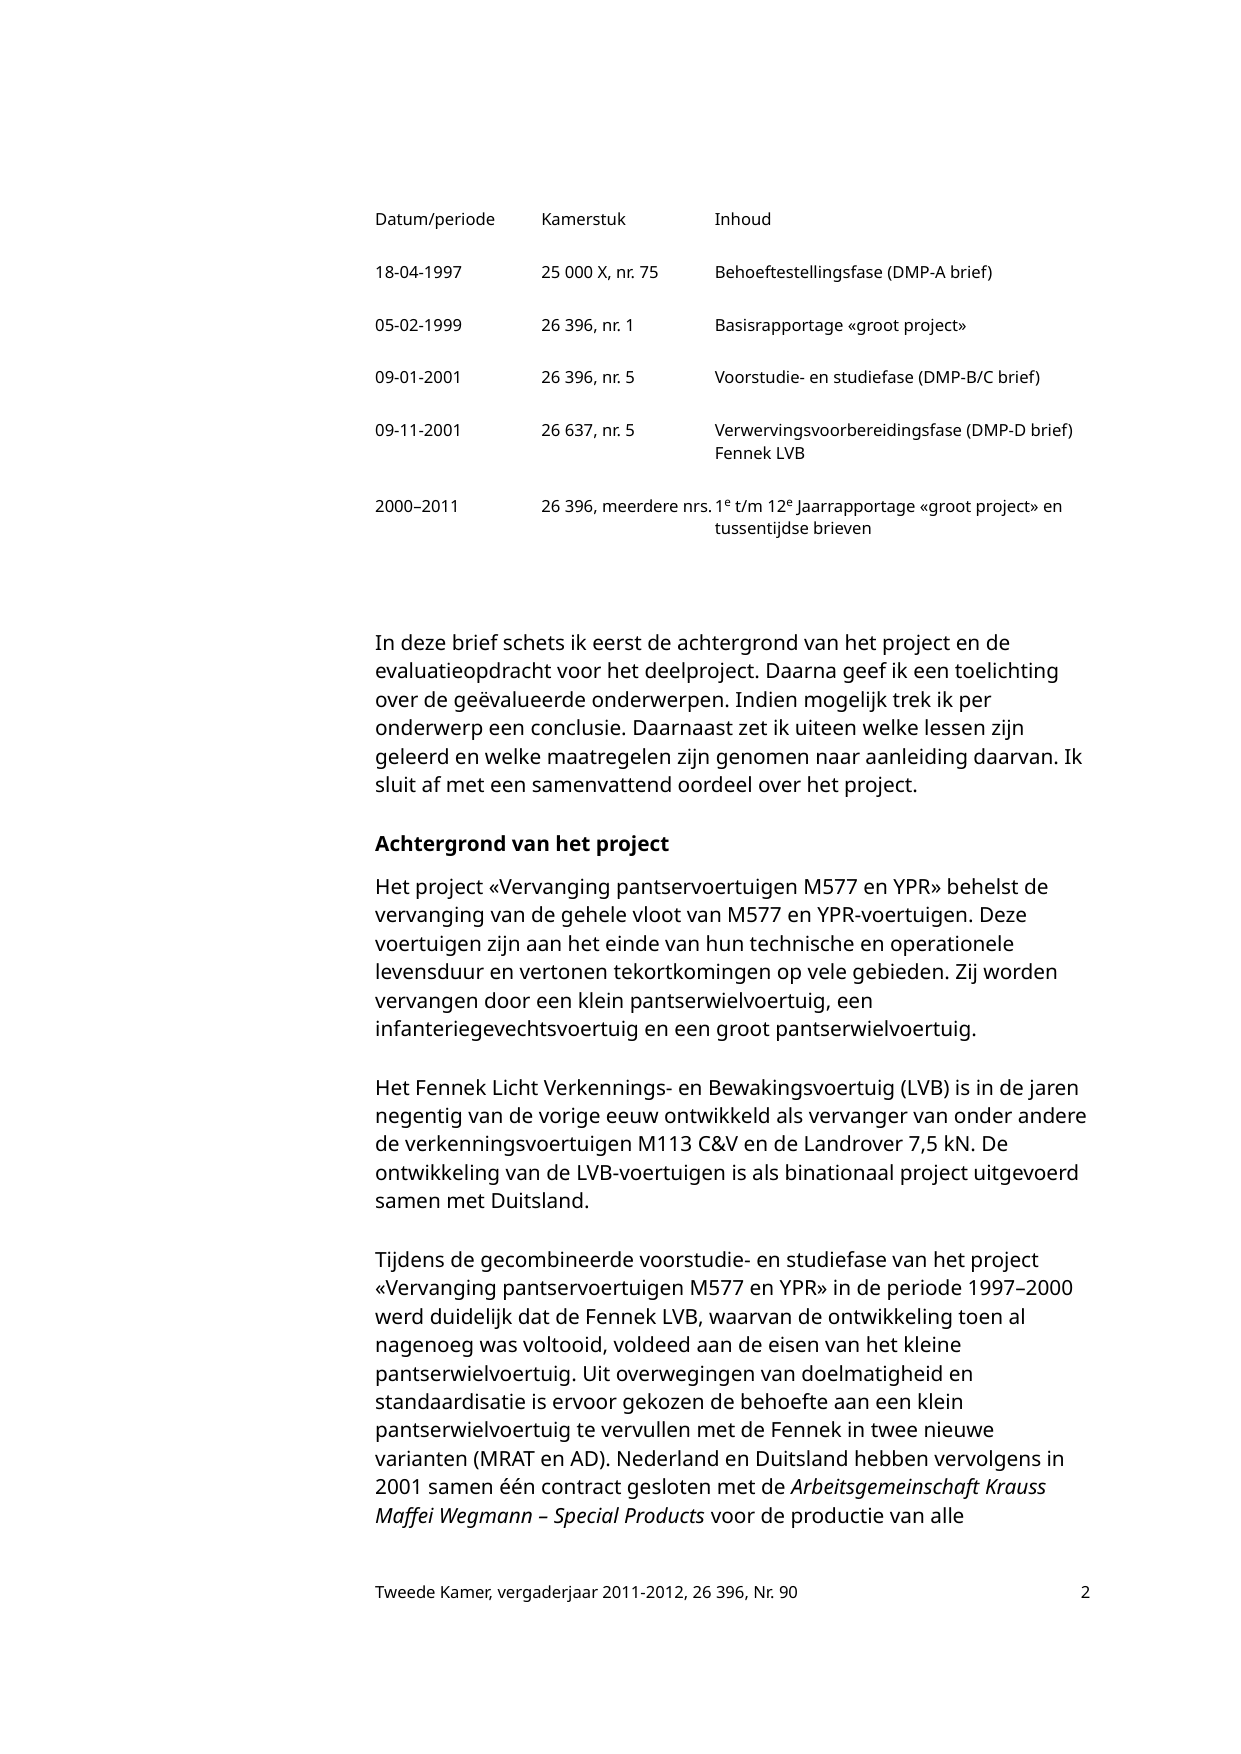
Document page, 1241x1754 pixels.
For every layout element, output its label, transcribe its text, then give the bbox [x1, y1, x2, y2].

table_cell 1e t/m 12e Jaarrapportage «groot project» en tussentijdse brieven [715, 494, 1090, 569]
table_cell 18-04-1997 [375, 261, 541, 313]
table_cell 26 396, meerdere nrs. [541, 494, 714, 569]
table_cell 25 000 X, nr. 75 [541, 261, 714, 313]
table_header Kamerstuk [541, 208, 714, 261]
table_header Inhoud [715, 208, 1090, 261]
text Achtergrond van het project [375, 829, 1090, 857]
table_cell 26 396, nr. 1 [541, 313, 714, 366]
table_cell 09-11-2001 [375, 419, 541, 494]
table_cell Basisrapportage «groot project» [715, 313, 1090, 366]
text Het Fennek Licht Verkennings- en Bewakingsvoertuig (LVB) is in de jaren negentig van de vorige eeuw ontwikkeld als vervanger van onder andere de verkenningsvoertuigen M113 C&V en de Landrover 7,5 kN. De ontwikkeling van de LVB-voertuigen is als binationaal project uitgevoerd samen met Duitsland. [375, 1073, 1090, 1215]
table_cell Voorstudie- en studiefase (DMP-B/C brief) [715, 366, 1090, 419]
table_cell 2000–2011 [375, 494, 541, 569]
table_cell 26 637, nr. 5 [541, 419, 714, 494]
table_header Datum/periode [375, 208, 541, 261]
table_cell 26 396, nr. 5 [541, 366, 714, 419]
text Tijdens de gecombineerde voorstudie- en studiefase van het project «Vervanging pantservoertuigen M577 en YPR» in de periode 1997–2000 werd duidelijk dat de Fennek LVB, waarvan de ontwikkeling toen al nagenoeg was voltooid, voldeed aan de eisen van het kleine pantserwielvoertuig. Uit overwegingen van doelmatigheid en standaardisatie is ervoor gekozen de behoefte aan een klein pantserwielvoertuig te vervullen met de Fennek in twee nieuwe varianten (MRAT en AD). Nederland en Duitsland hebben vervolgens in 2001 samen één contract gesloten met de Arbeitsgemeinschaft Krauss Maffei Wegmann – Special Products voor de productie van alle [375, 1245, 1090, 1529]
text Het project «Vervanging pantservoertuigen M577 en YPR» behelst de vervanging van de gehele vloot van M577 en YPR-voertuigen. Deze voertuigen zijn aan het einde van hun technische en operationele levensduur en vertonen tekortkomingen op vele gebieden. Zij worden vervangen door een klein pantserwielvoertuig, een infanteriegevechtsvoertuig en een groot pantserwielvoertuig. [375, 872, 1090, 1043]
table_cell 05-02-1999 [375, 313, 541, 366]
table_cell Behoeftestellingsfase (DMP-A brief) [715, 261, 1090, 313]
table_cell 09-01-2001 [375, 366, 541, 419]
table_cell Verwervingsvoorbereidingsfase (DMP-D brief) Fennek LVB [715, 419, 1090, 494]
text In deze brief schets ik eerst de achtergrond van het project en de evaluatieopdracht voor het deelproject. Daarna geef ik een toelichting over de geëvalueerde onderwerpen. Indien mogelijk trek ik per onderwerp een conclusie. Daarnaast zet ik uiteen welke lessen zijn geleerd en welke maatregelen zijn genomen naar aanleiding daarvan. Ik sluit af met een samenvattend oordeel over het project. [375, 628, 1090, 799]
